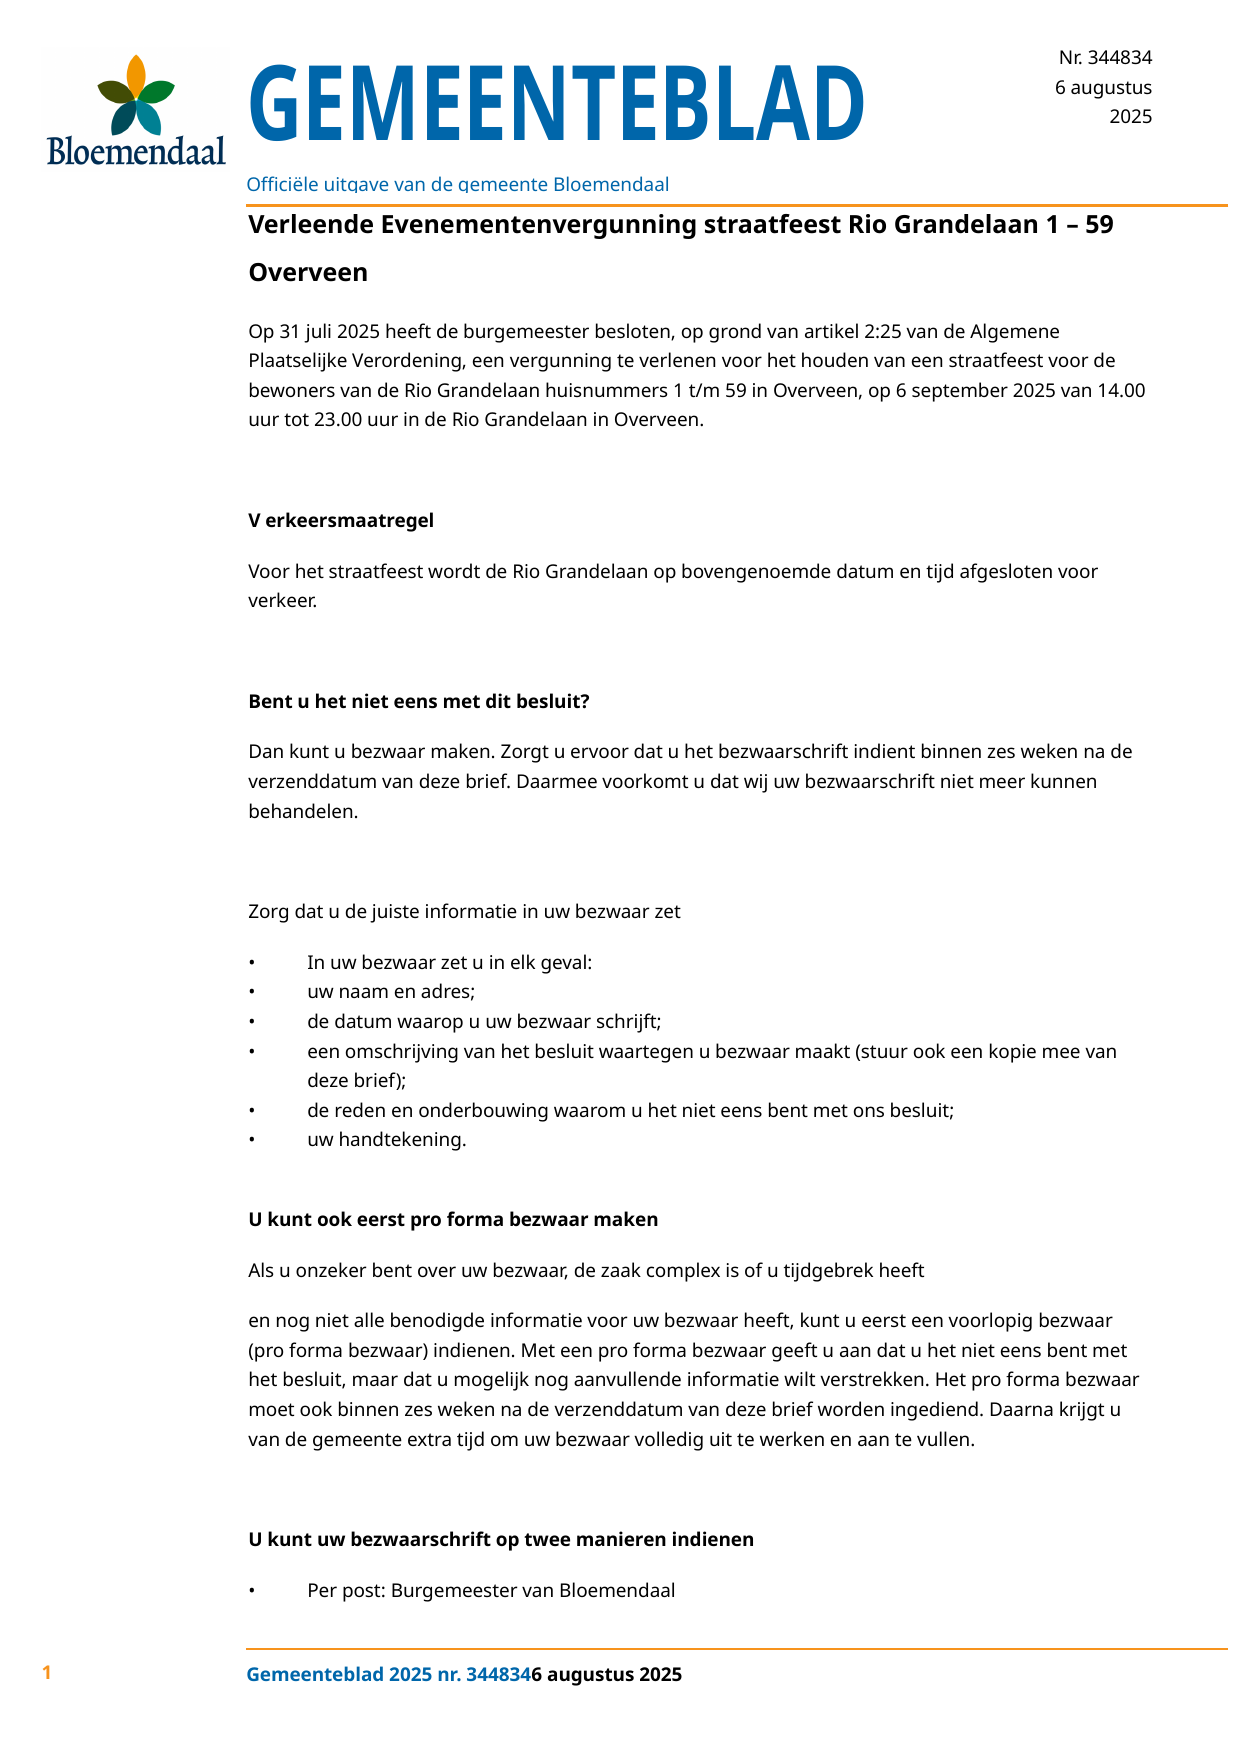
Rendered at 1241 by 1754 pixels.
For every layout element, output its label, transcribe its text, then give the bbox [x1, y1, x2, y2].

list Per post: Burgemeester van Bloemendaal [248, 1577, 1152, 1603]
list de datum waarop u uw bezwaar schrijft; [248, 1008, 1152, 1034]
text Op 31 juli 2025 heeft de burgemeester besloten, op grond van artikel 2:25 van de Algemene Plaatselijke Verordening, een vergunning te verlenen voor het houden van een straatfeest voor de bewoners van de Rio Grandelaan huisnummers 1 t/m 59 in Overveen, op 6 september 2025 van 14.00 uur tot 23.00 uur in de Rio Grandelaan in Overveen. [248, 318, 1152, 432]
text U kunt uw bezwaarschrift op twee manieren indienen [248, 1527, 1152, 1552]
list In uw bezwaar zet u in elk geval: [248, 949, 1152, 975]
list een omschrijving van het besluit waartegen u bezwaar maakt (stuur ook een kopie mee van deze brief); [248, 1038, 1152, 1093]
text Bent u het niet eens met dit besluit? [248, 688, 1152, 714]
text en nog niet alle benodigde informatie voor uw bezwaar heeft, kunt u eerst een voorlopig bezwaar (pro forma bezwaar) indienen. Met een pro forma bezwaar geeft u aan dat u het niet eens bent met het besluit, maar dat u mogelijk nog aanvullende informatie wilt verstrekken. Het pro forma bezwaar moet ook binnen zes weken na de verzenddatum van deze brief worden ingediend. Daarna krijgt u van de gemeente extra tijd om uw bezwaar volledig uit te werken en aan te vullen. [248, 1307, 1152, 1452]
text Zorg dat u de juiste informatie in uw bezwaar zet [248, 899, 1152, 924]
list de reden en onderbouwing waarom u het niet eens bent met ons besluit; [248, 1097, 1152, 1123]
text U kunt ook eerst pro forma bezwaar maken [248, 1207, 1152, 1232]
list uw naam en adres; [248, 979, 1152, 1004]
picture [41, 47, 231, 172]
text Als u onzeker bent over uw bezwaar, de zaak complex is of u tijdgebrek heeft [248, 1257, 1152, 1283]
text Verleende Evenementenvergunning straatfeest Rio Grandelaan 1 – 59 Overveen [248, 207, 1152, 288]
text Voor het straatfeest wordt de Rio Grandelaan op bovengenoemde datum en tijd afgesloten voor verkeer. [248, 558, 1152, 613]
text Dan kunt u bezwaar maken. Zorgt u ervoor dat u het bezwaarschrift indient binnen zes weken na de verzenddatum van deze brief. Daarmee voorkomt u dat wij uw bezwaarschrift niet meer kunnen behandelen. [248, 739, 1152, 824]
list uw handtekening. [248, 1127, 1152, 1152]
text V erkeersmaatregel [248, 507, 1152, 533]
